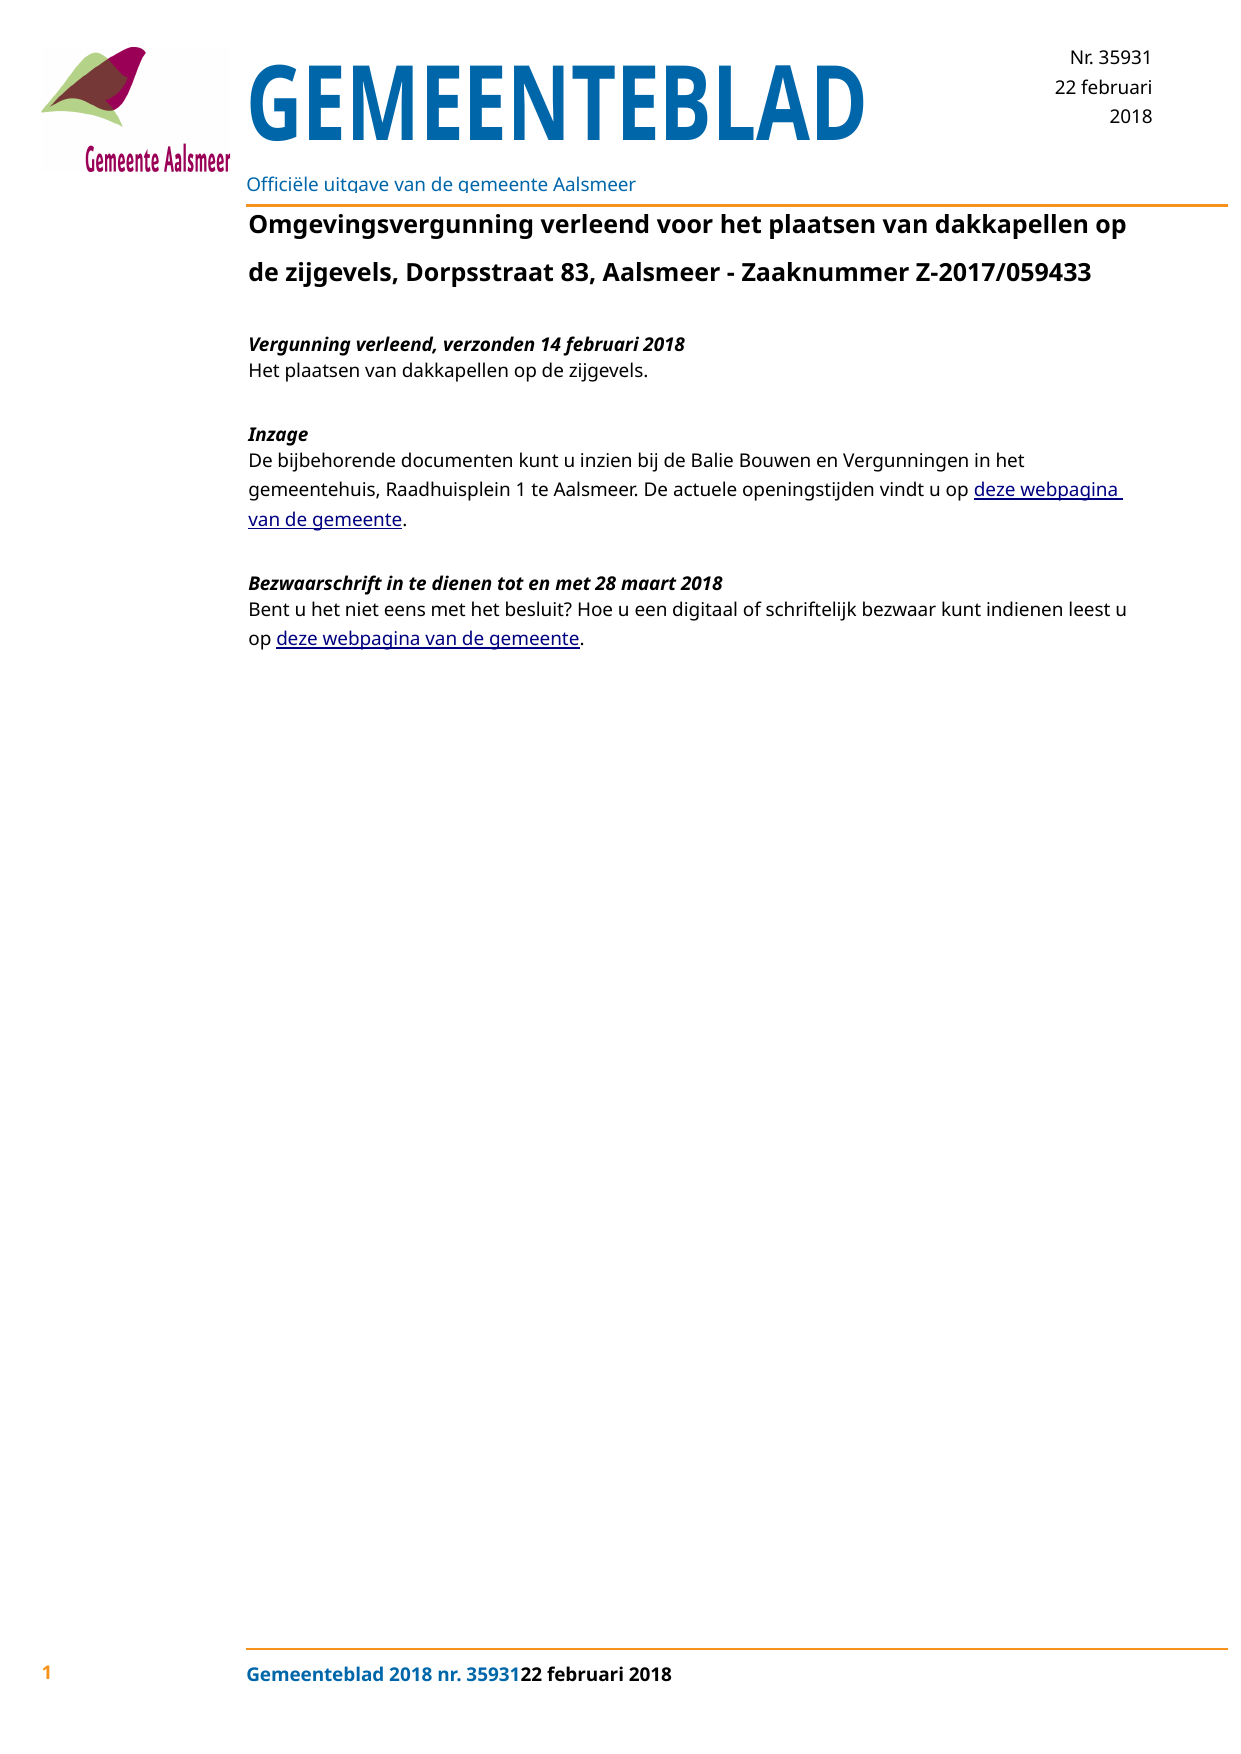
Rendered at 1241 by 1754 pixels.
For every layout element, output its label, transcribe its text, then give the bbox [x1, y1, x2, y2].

text Bent u het niet eens met het besluit? Hoe u een digitaal of schriftelijk bezwaar kunt indienen leest u op deze webpagina van de gemeente. [248, 596, 1152, 651]
text Het plaatsen van dakkapellen op de zijgevels. [248, 357, 1152, 383]
text De bijbehorende documenten kunt u inzien bij de Balie Bouwen en Vergunningen in het gemeentehuis, Raadhuisplein 1 te Aalsmeer. De actuele openingstijden vindt u op deze webpagina van de gemeente. [248, 447, 1152, 532]
text Vergunning verleend, verzonden 14 februari 2018 [248, 331, 1152, 357]
text Omgevingsvergunning verleend voor het plaatsen van dakkapellen op de zijgevels, Dorpsstraat 83, Aalsmeer - Zaaknummer Z-2017/059433 [248, 207, 1152, 288]
text Inzage [248, 421, 1152, 447]
text Bezwaarschrift in te dienen tot en met 28 maart 2018 [248, 570, 1152, 596]
picture [41, 47, 231, 172]
